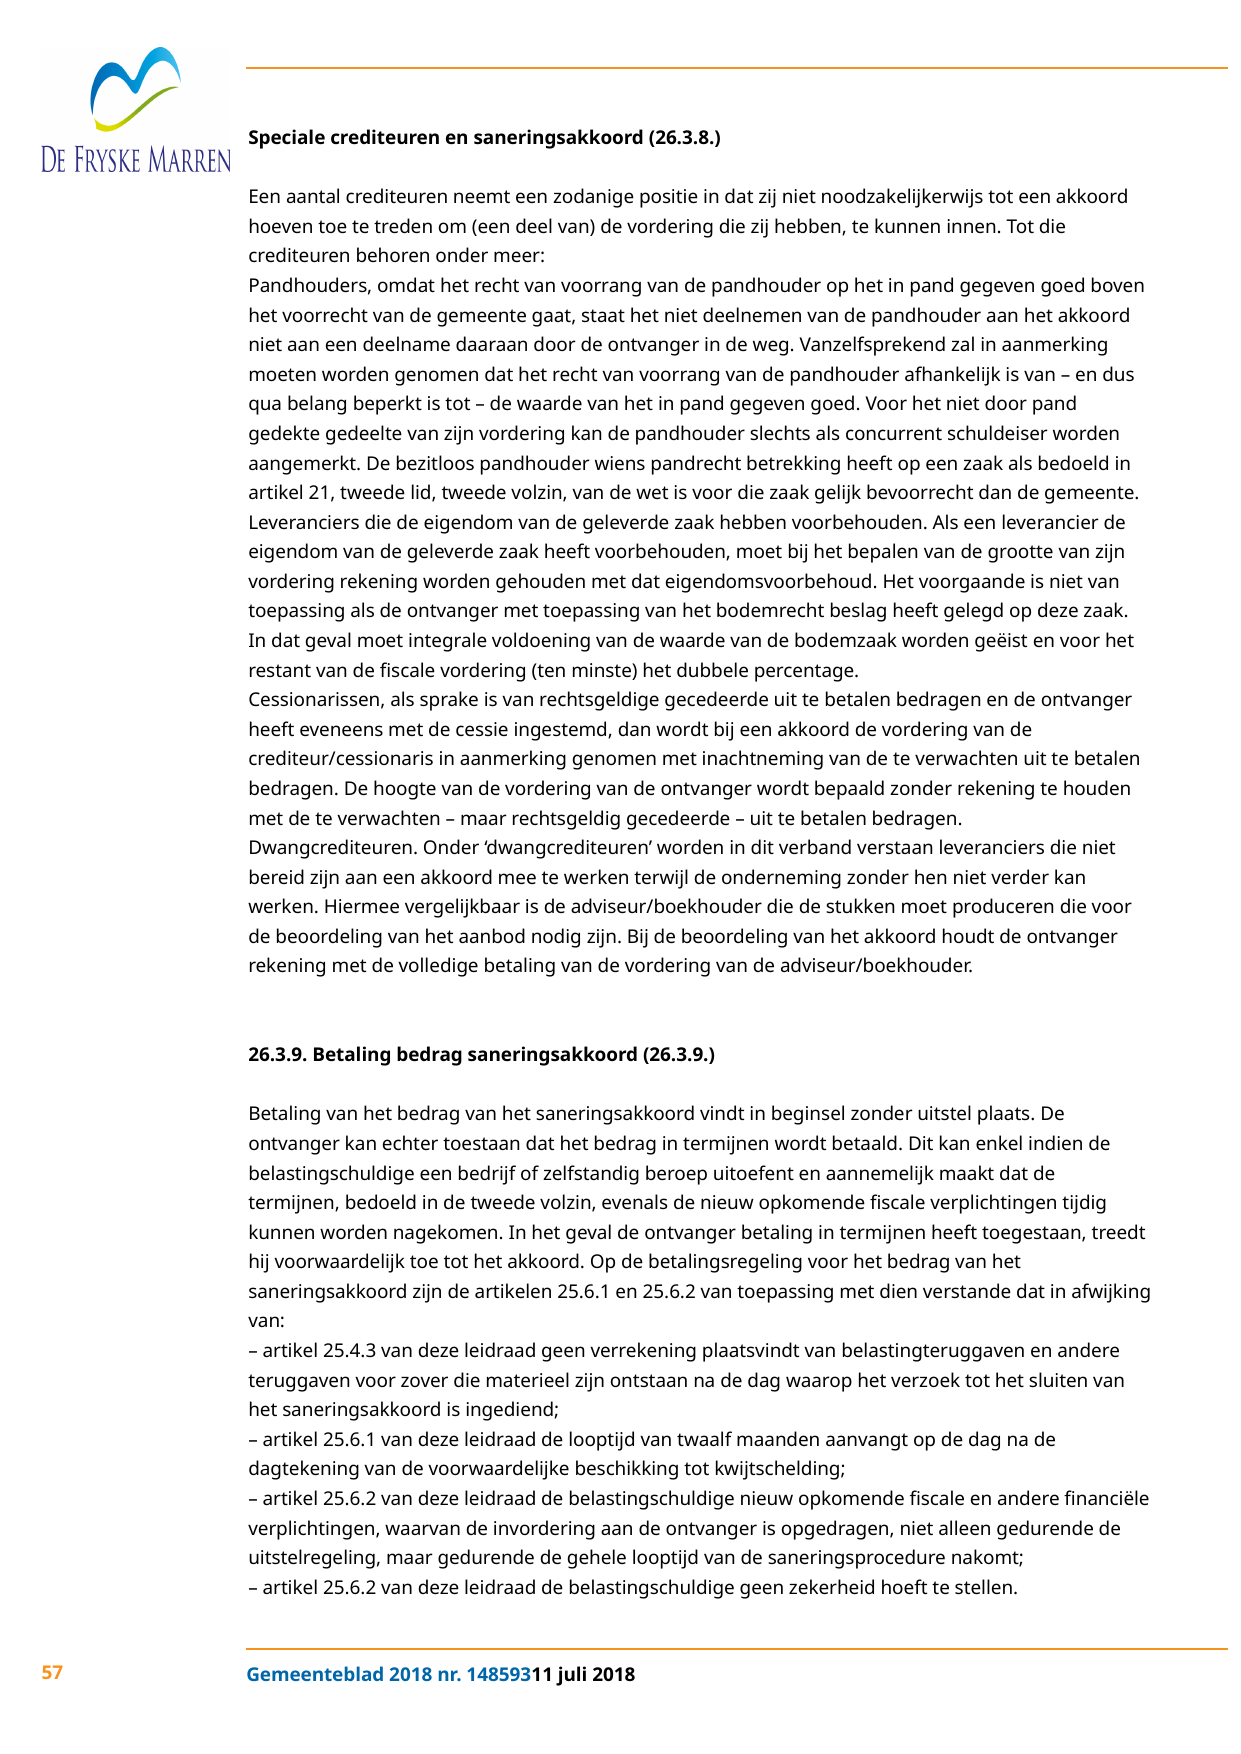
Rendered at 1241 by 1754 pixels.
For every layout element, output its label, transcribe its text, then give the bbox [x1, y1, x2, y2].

text – artikel 25.6.2 van deze leidraad de belastingschuldige geen zekerheid hoeft te stellen. [248, 1574, 1152, 1600]
text – artikel 25.6.1 van deze leidraad de looptijd van twaalf maanden aanvangt op de dag na de dagtekening van de voorwaardelijke beschikking tot kwijtschelding; [248, 1426, 1152, 1481]
text Leveranciers die de eigendom van de geleverde zaak hebben voorbehouden. Als een leverancier de eigendom van de geleverde zaak heeft voorbehouden, moet bij het bepalen van de grootte van zijn vordering rekening worden gehouden met dat eigendomsvoorbehoud. Het voorgaande is niet van toepassing als de ontvanger met toepassing van het bodemrecht beslag heeft gelegd op deze zaak. In dat geval moet integrale voldoening van de waarde van de bodemzaak worden geëist en voor het restant van de fiscale vordering (ten minste) het dubbele percentage. [248, 509, 1152, 683]
text Dwangcrediteuren. Onder ‘dwangcrediteuren’ worden in dit verband verstaan leveranciers die niet bereid zijn aan een akkoord mee te werken terwijl de onderneming zonder hen niet verder kan werken. Hiermee vergelijkbaar is de adviseur/boekhouder die de stukken moet produceren die voor de beoordeling van het aanbod nodig zijn. Bij de beoordeling van het akkoord houdt de ontvanger rekening met de volledige betaling van de vordering van de adviseur/boekhouder. [248, 834, 1152, 978]
text Pandhouders, omdat het recht van voorrang van de pandhouder op het in pand gegeven goed boven het voorrecht van de gemeente gaat, staat het niet deelnemen van de pandhouder aan het akkoord niet aan een deelname daaraan door de ontvanger in de weg. Vanzelfsprekend zal in aanmerking moeten worden genomen dat het recht van voorrang van de pandhouder afhankelijk is van – en dus qua belang beperkt is tot – de waarde van het in pand gegeven goed. Voor het niet door pand gedekte gedeelte van zijn vordering kan de pandhouder slechts als concurrent schuldeiser worden aangemerkt. De bezitloos pandhouder wiens pandrecht betrekking heeft op een zaak als bedoeld in artikel 21, tweede lid, tweede volzin, van de wet is voor die zaak gelijk bevoorrecht dan de gemeente. [248, 272, 1152, 505]
text Betaling van het bedrag van het saneringsakkoord vindt in beginsel zonder uitstel plaats. De ontvanger kan echter toestaan dat het bedrag in termijnen wordt betaald. Dit kan enkel indien de belastingschuldige een bedrijf of zelfstandig beroep uitoefent en aannemelijk maakt dat de termijnen, bedoeld in de tweede volzin, evenals de nieuw opkomende fiscale verplichtingen tijdig kunnen worden nagekomen. In het geval de ontvanger betaling in termijnen heeft toegestaan, treedt hij voorwaardelijk toe tot het akkoord. Op de betalingsregeling voor het bedrag van het saneringsakkoord zijn de artikelen 25.6.1 en 25.6.2 van toepassing met dien verstande dat in afwijking van: [248, 1101, 1152, 1333]
picture [41, 47, 231, 172]
text – artikel 25.6.2 van deze leidraad de belastingschuldige nieuw opkomende fiscale en andere financiële verplichtingen, waarvan de invordering aan de ontvanger is opgedragen, niet alleen gedurende de uitstelregeling, maar gedurende de gehele looptijd van de saneringsprocedure nakomt; [248, 1485, 1152, 1570]
text Een aantal crediteuren neemt een zodanige positie in dat zij niet noodzakelijkerwijs tot een akkoord hoeven toe te treden om (een deel van) de vordering die zij hebben, te kunnen innen. Tot die crediteuren behoren onder meer: [248, 183, 1152, 268]
text Speciale crediteuren en saneringsakkoord (26.3.8.) [248, 124, 1152, 150]
text 26.3.9. Betaling bedrag saneringsakkoord (26.3.9.) [248, 1041, 1152, 1067]
text Cessionarissen, als sprake is van rechtsgeldige gecedeerde uit te betalen bedragen en de ontvanger heeft eveneens met de cessie ingestemd, dan wordt bij een akkoord de vordering van de crediteur/cessionaris in aanmerking genomen met inachtneming van de te verwachten uit te betalen bedragen. De hoogte van de vordering van de ontvanger wordt bepaald zonder rekening te houden met de te verwachten – maar rechtsgeldig gecedeerde – uit te betalen bedragen. [248, 686, 1152, 831]
text – artikel 25.4.3 van deze leidraad geen verrekening plaatsvindt van belastingteruggaven en andere teruggaven voor zover die materieel zijn ontstaan na de dag waarop het verzoek tot het sluiten van het saneringsakkoord is ingediend; [248, 1337, 1152, 1422]
